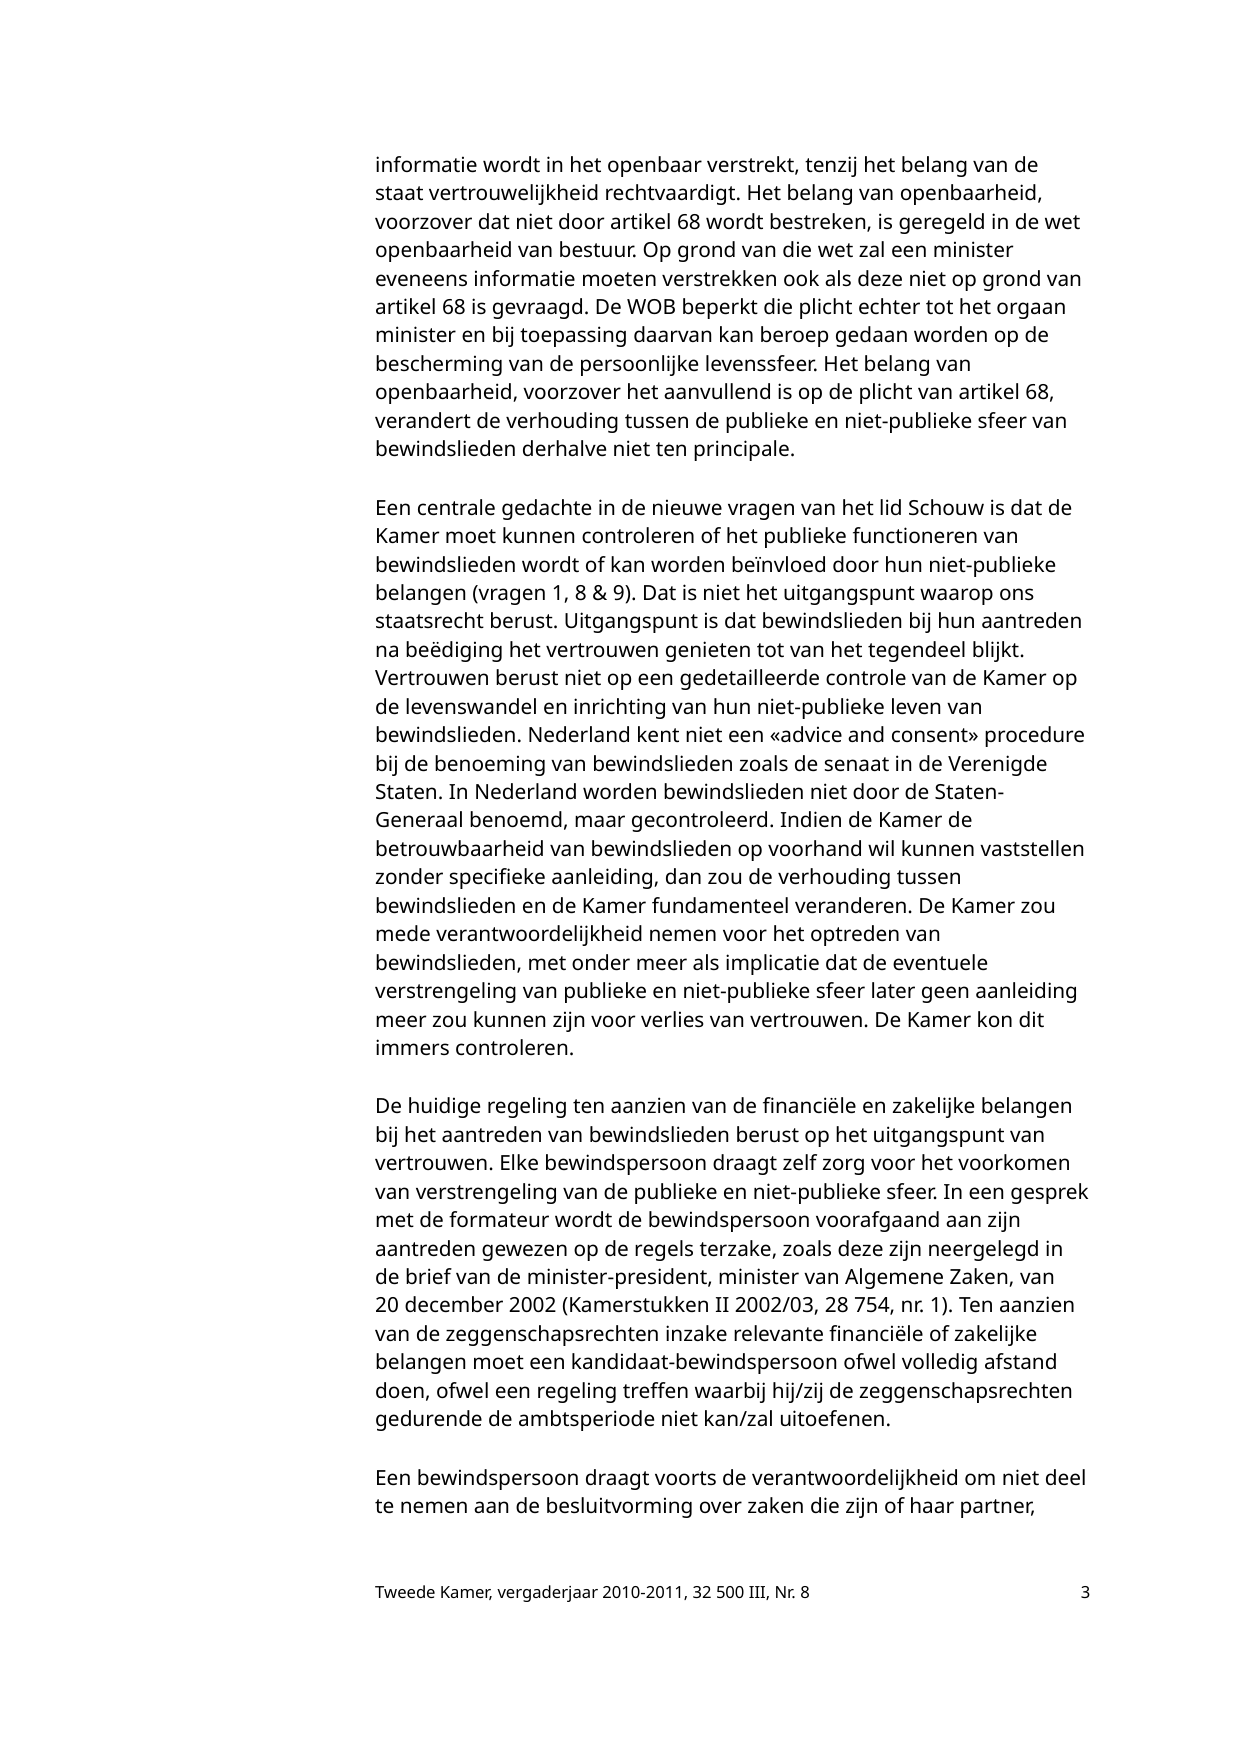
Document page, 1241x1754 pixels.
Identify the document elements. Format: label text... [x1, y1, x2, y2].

text Een bewindspersoon draagt voorts de verantwoordelijkheid om niet deel te nemen aan de besluitvorming over zaken die zijn of haar partner, [375, 1463, 1090, 1520]
text De huidige regeling ten aanzien van de financiële en zakelijke belangen bij het aantreden van bewindslieden berust op het uitgangspunt van vertrouwen. Elke bewindspersoon draagt zelf zorg voor het voorkomen van verstrengeling van de publieke en niet-publieke sfeer. In een gesprek met de formateur wordt de bewindspersoon voorafgaand aan zijn aantreden gewezen op de regels terzake, zoals deze zijn neergelegd in de brief van de minister-president, minister van Algemene Zaken, van 20 december 2002 (Kamerstukken II 2002/03, 28 754, nr. 1). Ten aanzien van de zeggenschapsrechten inzake relevante financiële of zakelijke belangen moet een kandidaat-bewindspersoon ofwel volledig afstand doen, ofwel een regeling treffen waarbij hij/zij de zeggenschapsrechten gedurende de ambtsperiode niet kan/zal uitoefenen. [375, 1092, 1090, 1433]
text informatie wordt in het openbaar verstrekt, tenzij het belang van de staat vertrouwelijkheid rechtvaardigt. Het belang van openbaarheid, voorzover dat niet door artikel 68 wordt bestreken, is geregeld in de wet openbaarheid van bestuur. Op grond van die wet zal een minister eveneens informatie moeten verstrekken ook als deze niet op grond van artikel 68 is gevraagd. De WOB beperkt die plicht echter tot het orgaan minister en bij toepassing daarvan kan beroep gedaan worden op de bescherming van de persoonlijke levenssfeer. Het belang van openbaarheid, voorzover het aanvullend is op de plicht van artikel 68, verandert de verhouding tussen de publieke en niet-publieke sfeer van bewindslieden derhalve niet ten principale. [375, 150, 1090, 463]
text Een centrale gedachte in de nieuwe vragen van het lid Schouw is dat de Kamer moet kunnen controleren of het publieke functioneren van bewindslieden wordt of kan worden beïnvloed door hun niet-publieke belangen (vragen 1, 8 & 9). Dat is niet het uitgangspunt waarop ons staatsrecht berust. Uitgangspunt is dat bewindslieden bij hun aantreden na beëdiging het vertrouwen genieten tot van het tegendeel blijkt. Vertrouwen berust niet op een gedetailleerde controle van de Kamer op de levenswandel en inrichting van hun niet-publieke leven van bewindslieden. Nederland kent niet een «advice and consent» procedure bij de benoeming van bewindslieden zoals de senaat in de Verenigde Staten. In Nederland worden bewindslieden niet door de Staten-Generaal benoemd, maar gecontroleerd. Indien de Kamer de betrouwbaarheid van bewindslieden op voorhand wil kunnen vaststellen zonder specifieke aanleiding, dan zou de verhouding tussen bewindslieden en de Kamer fundamenteel veranderen. De Kamer zou mede verantwoordelijkheid nemen voor het optreden van bewindslieden, met onder meer als implicatie dat de eventuele verstrengeling van publieke en niet-publieke sfeer later geen aanleiding meer zou kunnen zijn voor verlies van vertrouwen. De Kamer kon dit immers controleren. [375, 493, 1090, 1062]
